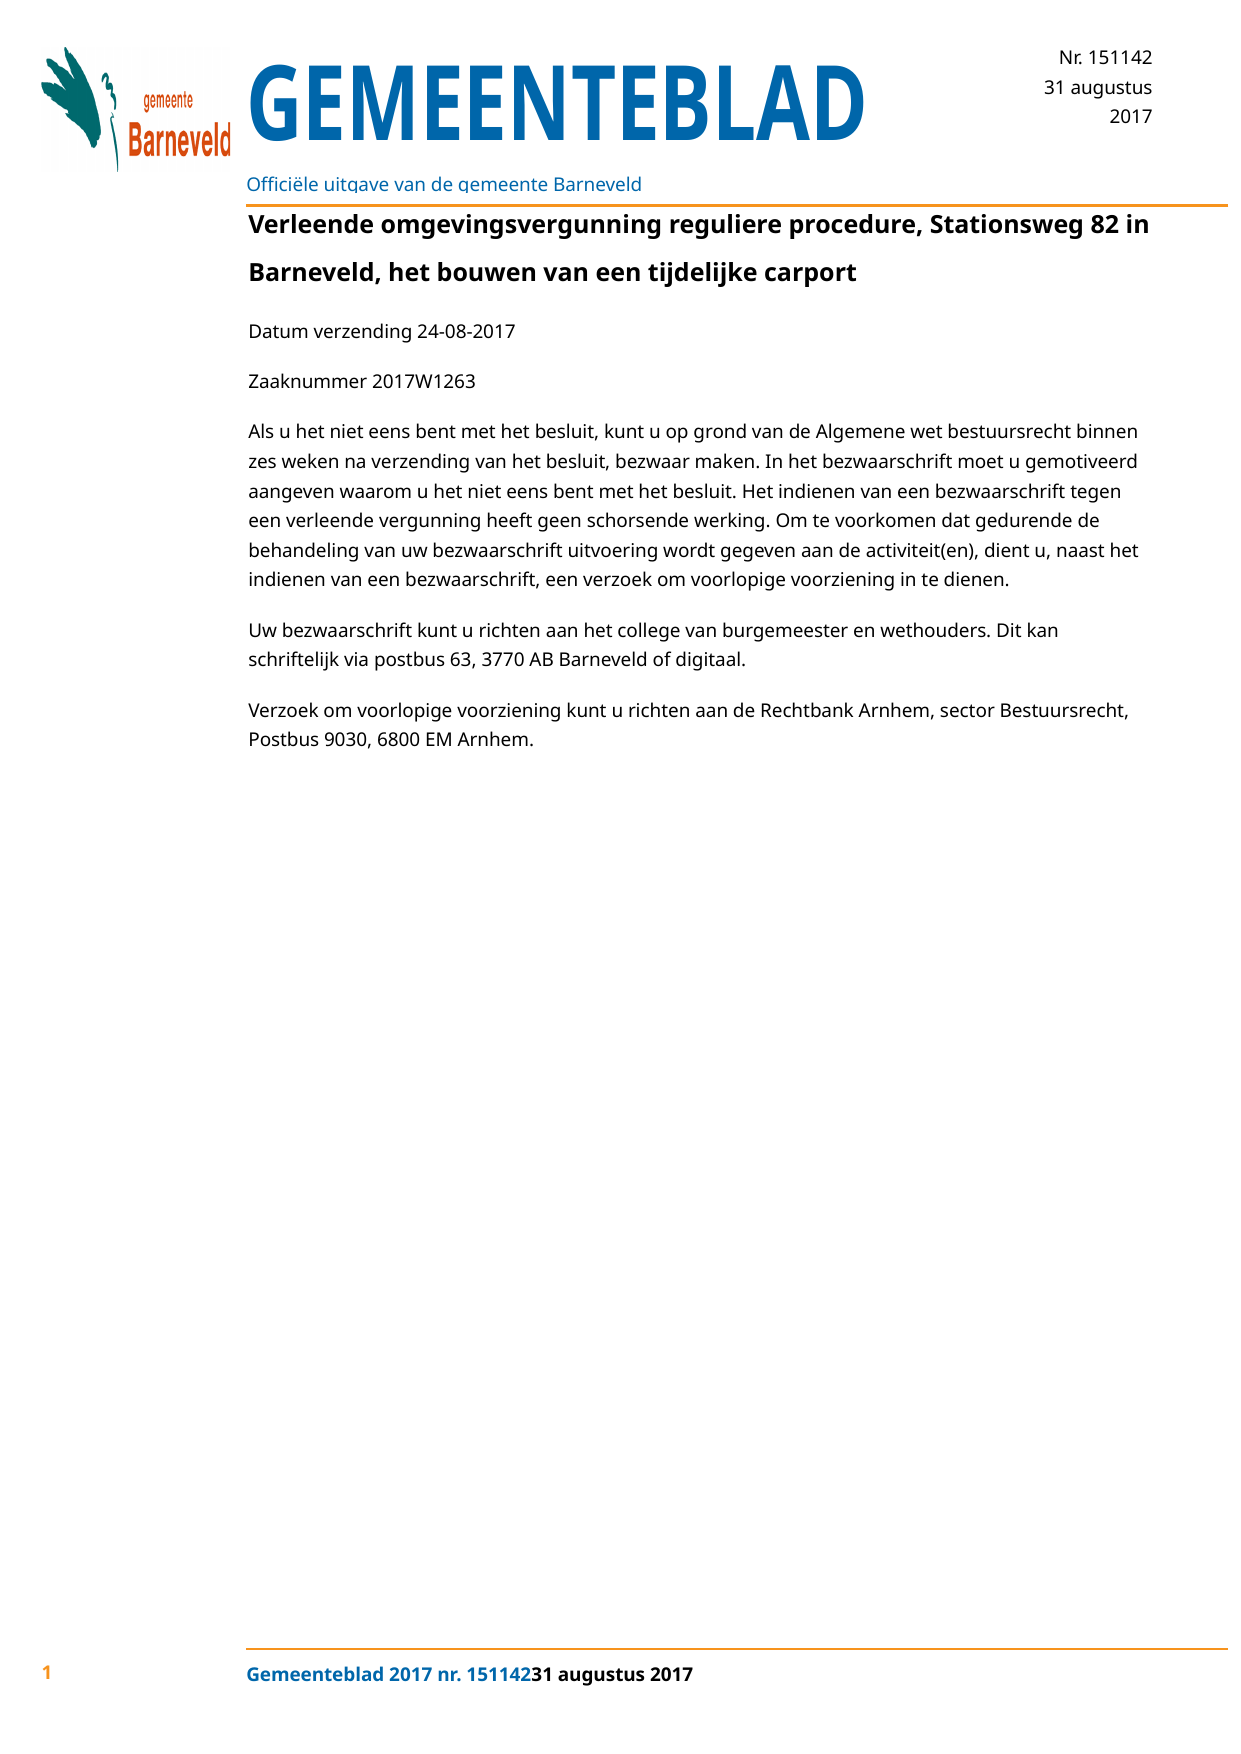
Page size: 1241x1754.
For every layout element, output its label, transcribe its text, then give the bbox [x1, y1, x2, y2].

text Verleende omgevingsvergunning reguliere procedure, Stationsweg 82 in Barneveld, het bouwen van een tijdelijke carport [248, 207, 1152, 288]
text Uw bezwaarschrift kunt u richten aan het college van burgemeester en wethouders. Dit kan schriftelijk via postbus 63, 3770 AB Barneveld of digitaal. [248, 617, 1152, 672]
text Zaaknummer 2017W1263 [248, 368, 1152, 394]
text Verzoek om voorlopige voorziening kunt u richten aan de Rechtbank Arnhem, sector Bestuursrecht, Postbus 9030, 6800 EM Arnhem. [248, 697, 1152, 752]
picture [41, 47, 231, 172]
text Datum verzending 24-08-2017 [248, 318, 1152, 344]
text Als u het niet eens bent met het besluit, kunt u op grond van de Algemene wet bestuursrecht binnen zes weken na verzending van het besluit, bezwaar maken. In het bezwaarschrift moet u gemotiveerd aangeven waarom u het niet eens bent met het besluit. Het indienen van een bezwaarschrift tegen een verleende vergunning heeft geen schorsende werking. Om te voorkomen dat gedurende de behandeling van uw bezwaarschrift uitvoering wordt gegeven aan de activiteit(en), dient u, naast het indienen van een bezwaarschrift, een verzoek om voorlopige voorziening in te dienen. [248, 419, 1152, 592]
